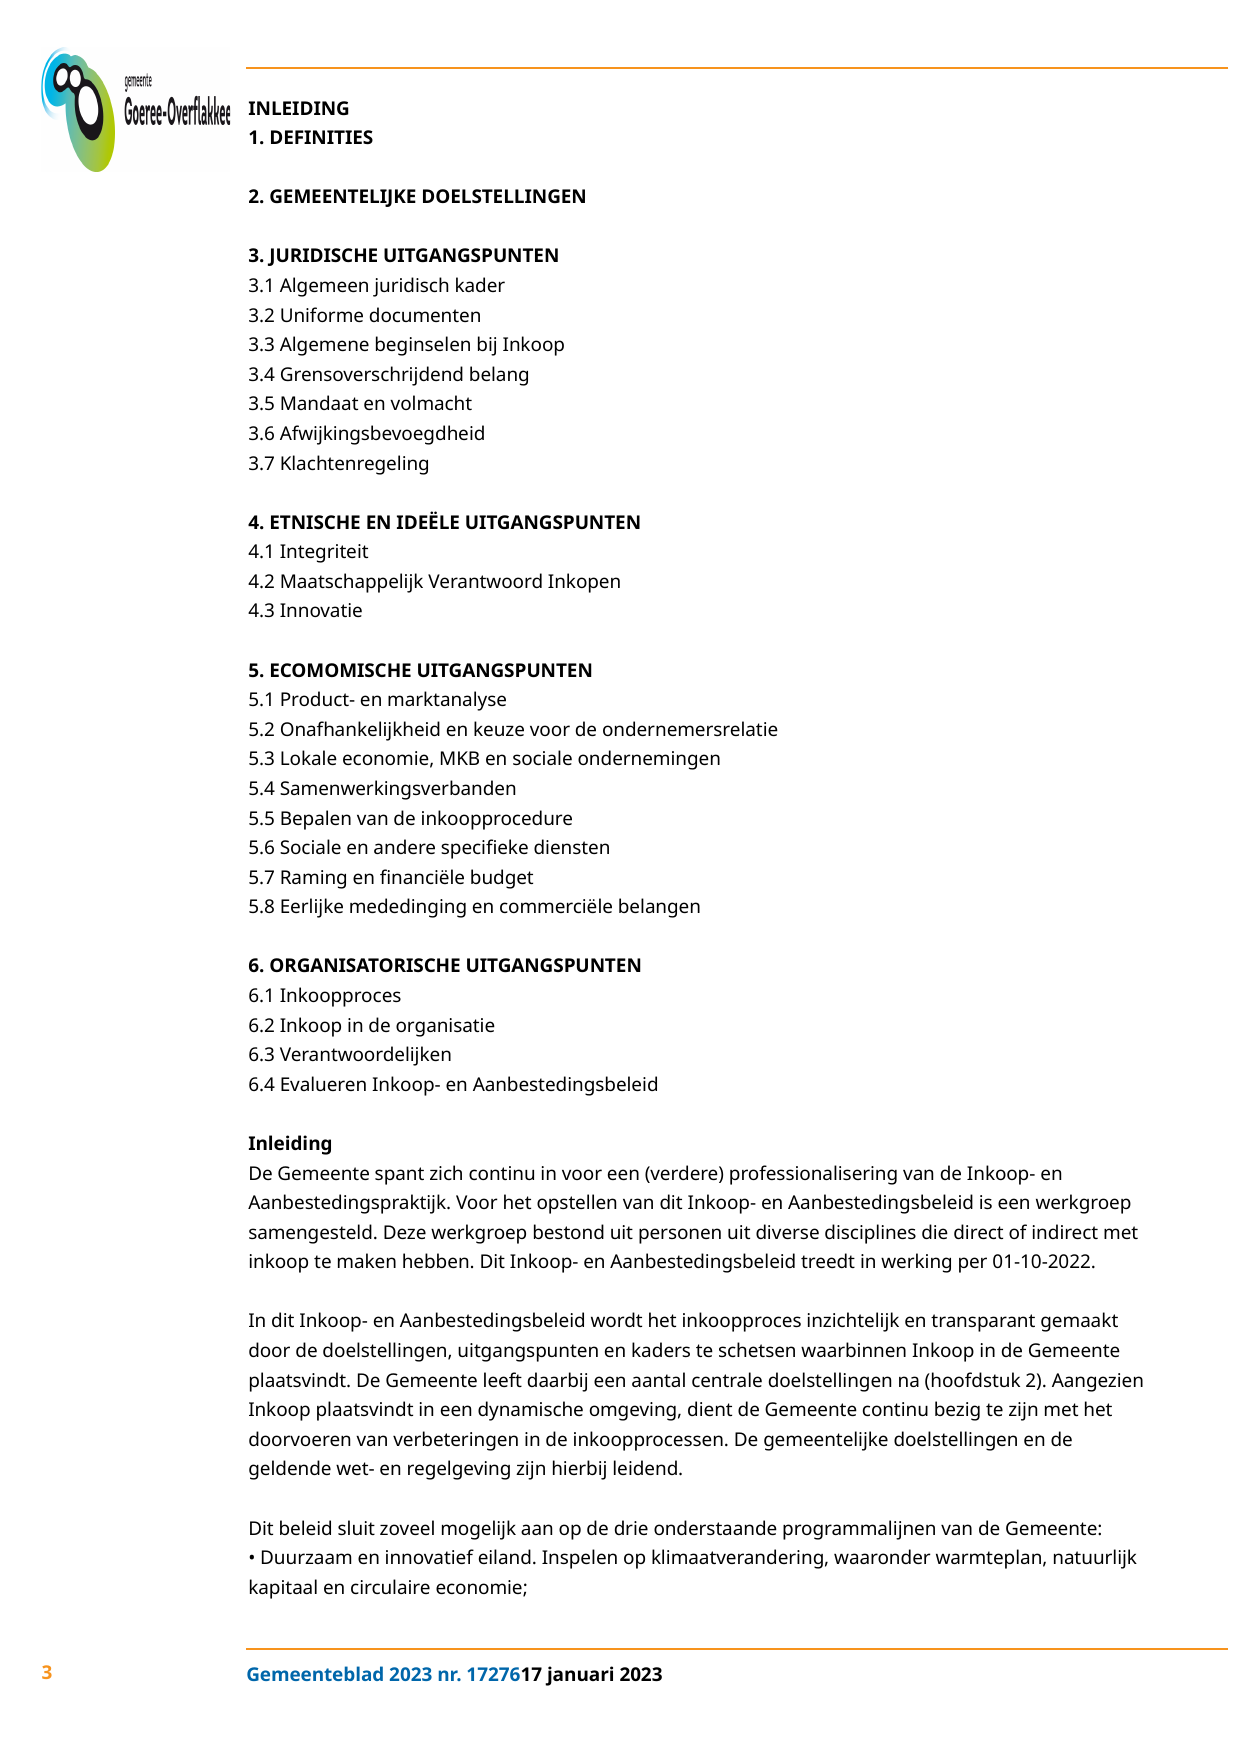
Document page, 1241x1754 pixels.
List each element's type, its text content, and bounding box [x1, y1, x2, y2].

text 3.2 Uniforme documenten [248, 302, 1152, 328]
text 6.4 Evalueren Inkoop- en Aanbestedingsbeleid [248, 1071, 1152, 1097]
text 3. JURIDISCHE UITGANGSPUNTEN [248, 243, 1152, 268]
text 4.3 Innovatie [248, 598, 1152, 623]
text 5.4 Samenwerkingsverbanden [248, 775, 1152, 801]
text 2. GEMEENTELIJKE DOELSTELLINGEN [248, 183, 1152, 209]
picture [41, 47, 231, 172]
text 4.2 Maatschappelijk Verantwoord Inkopen [248, 568, 1152, 594]
text De Gemeente spant zich continu in voor een (verdere) professionalisering van de Inkoop- en Aanbestedingspraktijk. Voor het opstellen van dit Inkoop- en Aanbestedingsbeleid is een werkgroep samengesteld. Deze werkgroep bestond uit personen uit diverse disciplines die direct of indirect met inkoop te maken hebben. Dit Inkoop- en Aanbestedingsbeleid treedt in werking per 01-10-2022. [248, 1160, 1152, 1274]
text 3.3 Algemene beginselen bij Inkoop [248, 331, 1152, 357]
text 4.1 Integriteit [248, 538, 1152, 564]
text 6.1 Inkoopproces [248, 982, 1152, 1008]
text 4. ETNISCHE EN IDEËLE UITGANGSPUNTEN [248, 509, 1152, 535]
text • Duurzaam en innovatief eiland. Inspelen op klimaatverandering, waaronder warmteplan, natuurlijk kapitaal en circulaire economie; [248, 1544, 1152, 1600]
text Inleiding [248, 1130, 1152, 1156]
text In dit Inkoop- en Aanbestedingsbeleid wordt het inkoopproces inzichtelijk en transparant gemaakt door de doelstellingen, uitgangspunten en kaders te schetsen waarbinnen Inkoop in de Gemeente plaatsvindt. De Gemeente leeft daarbij een aantal centrale doelstellingen na (hoofdstuk 2). Aangezien Inkoop plaatsvindt in een dynamische omgeving, dient de Gemeente continu bezig te zijn met het doorvoeren van verbeteringen in de inkoopprocessen. De gemeentelijke doelstellingen en de geldende wet- en regelgeving zijn hierbij leidend. [248, 1308, 1152, 1481]
text 5.6 Sociale en andere specifieke diensten [248, 834, 1152, 860]
text 5.3 Lokale economie, MKB en sociale ondernemingen [248, 746, 1152, 771]
text 6.3 Verantwoordelijken [248, 1041, 1152, 1067]
text 3.1 Algemeen juridisch kader [248, 272, 1152, 298]
text INLEIDING [248, 95, 1152, 121]
text 5. ECOMOMISCHE UITGANGSPUNTEN [248, 657, 1152, 683]
text 5.8 Eerlijke mededinging en commerciële belangen [248, 893, 1152, 919]
text 5.1 Product- en marktanalyse [248, 686, 1152, 712]
text 6. ORGANISATORISCHE UITGANGSPUNTEN [248, 953, 1152, 978]
text 3.6 Afwijkingsbevoegdheid [248, 420, 1152, 446]
text 5.5 Bepalen van de inkoopprocedure [248, 805, 1152, 831]
text 3.5 Mandaat en volmacht [248, 391, 1152, 416]
text 5.2 Onafhankelijkheid en keuze voor de ondernemersrelatie [248, 716, 1152, 742]
text Dit beleid sluit zoveel mogelijk aan op de drie onderstaande programmalijnen van de Gemeente: [248, 1515, 1152, 1541]
text 5.7 Raming en financiële budget [248, 864, 1152, 890]
text 1. DEFINITIES [248, 124, 1152, 150]
text 3.7 Klachtenregeling [248, 450, 1152, 476]
text 6.2 Inkoop in de organisatie [248, 1012, 1152, 1038]
text 3.4 Grensoverschrijdend belang [248, 361, 1152, 387]
